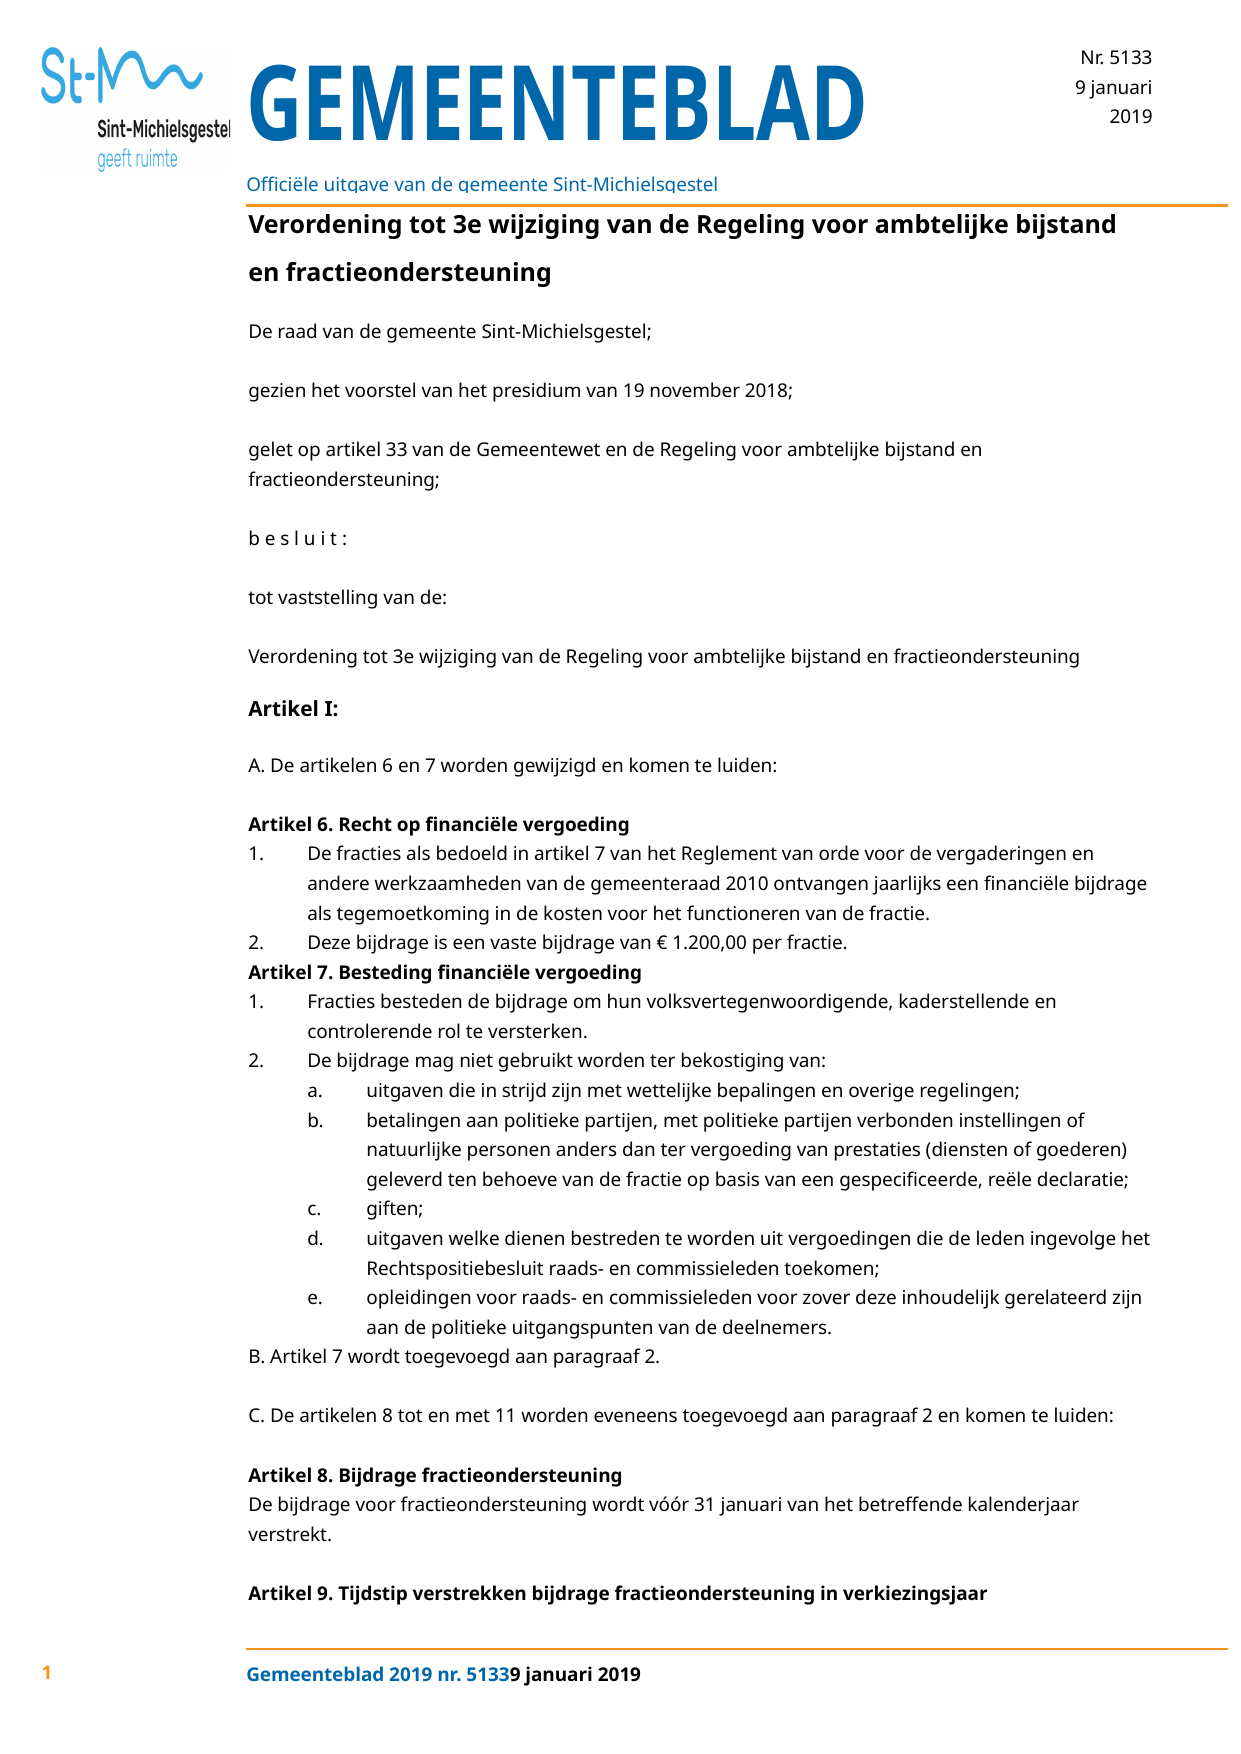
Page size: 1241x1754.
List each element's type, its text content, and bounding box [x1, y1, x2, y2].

text b e s l u i t : [248, 525, 1152, 551]
text Artikel 7. Besteding financiële vergoeding [248, 959, 1152, 984]
text De bijdrage voor fractieondersteuning wordt vóór 31 januari van het betreffende kalenderjaar verstrekt. [248, 1491, 1152, 1547]
list De bijdrage mag niet gebruikt worden ter bekostiging van: [248, 1048, 1152, 1073]
text tot vaststelling van de: [248, 584, 1152, 610]
list uitgaven die in strijd zijn met wettelijke bepalingen en overige regelingen; [307, 1077, 1152, 1103]
list Deze bijdrage is een vaste bijdrage van € 1.200,00 per fractie. [248, 929, 1152, 955]
text gelet op artikel 33 van de Gemeentewet en de Regeling voor ambtelijke bijstand en fractieondersteuning; [248, 436, 1152, 492]
text Artikel I: [248, 694, 1152, 722]
list uitgaven welke dienen bestreden te worden uit vergoedingen die de leden ingevolge het Rechtspositiebesluit raads- en commissieleden toekomen; [307, 1225, 1152, 1280]
text A. De artikelen 6 en 7 worden gewijzigd en komen te luiden: [248, 752, 1152, 777]
list opleidingen voor raads- en commissieleden voor zover deze inhoudelijk gerelateerd zijn aan de politieke uitgangspunten van de deelnemers. [307, 1284, 1152, 1339]
list De fracties als bedoeld in artikel 7 van het Reglement van orde voor de vergaderingen en andere werkzaamheden van de gemeenteraad 2010 ontvangen jaarlijks een financiële bijdrage als tegemoetkoming in de kosten voor het functioneren van de fractie. [248, 841, 1152, 925]
list giften; [307, 1196, 1152, 1221]
list betalingen aan politieke partijen, met politieke partijen verbonden instellingen of natuurlijke personen anders dan ter vergoeding van prestaties (diensten of goederen) geleverd ten behoeve van de fractie op basis van een gespecificeerde, reële declaratie; [307, 1107, 1152, 1192]
text B. Artikel 7 wordt toegevoegd aan paragraaf 2. [248, 1343, 1152, 1369]
text Artikel 8. Bijdrage fractieondersteuning [248, 1462, 1152, 1487]
text Artikel 9. Tijdstip verstrekken bijdrage fractieondersteuning in verkiezingsjaar [248, 1580, 1152, 1606]
text Verordening tot 3e wijziging van de Regeling voor ambtelijke bijstand en fractieondersteuning [248, 207, 1152, 288]
list Fracties besteden de bijdrage om hun volksvertegenwoordigende, kaderstellende en controlerende rol te versterken. [248, 988, 1152, 1044]
picture [41, 47, 231, 172]
text Verordening tot 3e wijziging van de Regeling voor ambtelijke bijstand en fractieondersteuning [248, 643, 1152, 669]
text C. De artikelen 8 tot en met 11 worden eveneens toegevoegd aan paragraaf 2 en komen te luiden: [248, 1403, 1152, 1428]
text De raad van de gemeente Sint-Michielsgestel; [248, 318, 1152, 344]
text gezien het voorstel van het presidium van 19 november 2018; [248, 377, 1152, 403]
text Artikel 6. Recht op financiële vergoeding [248, 811, 1152, 837]
